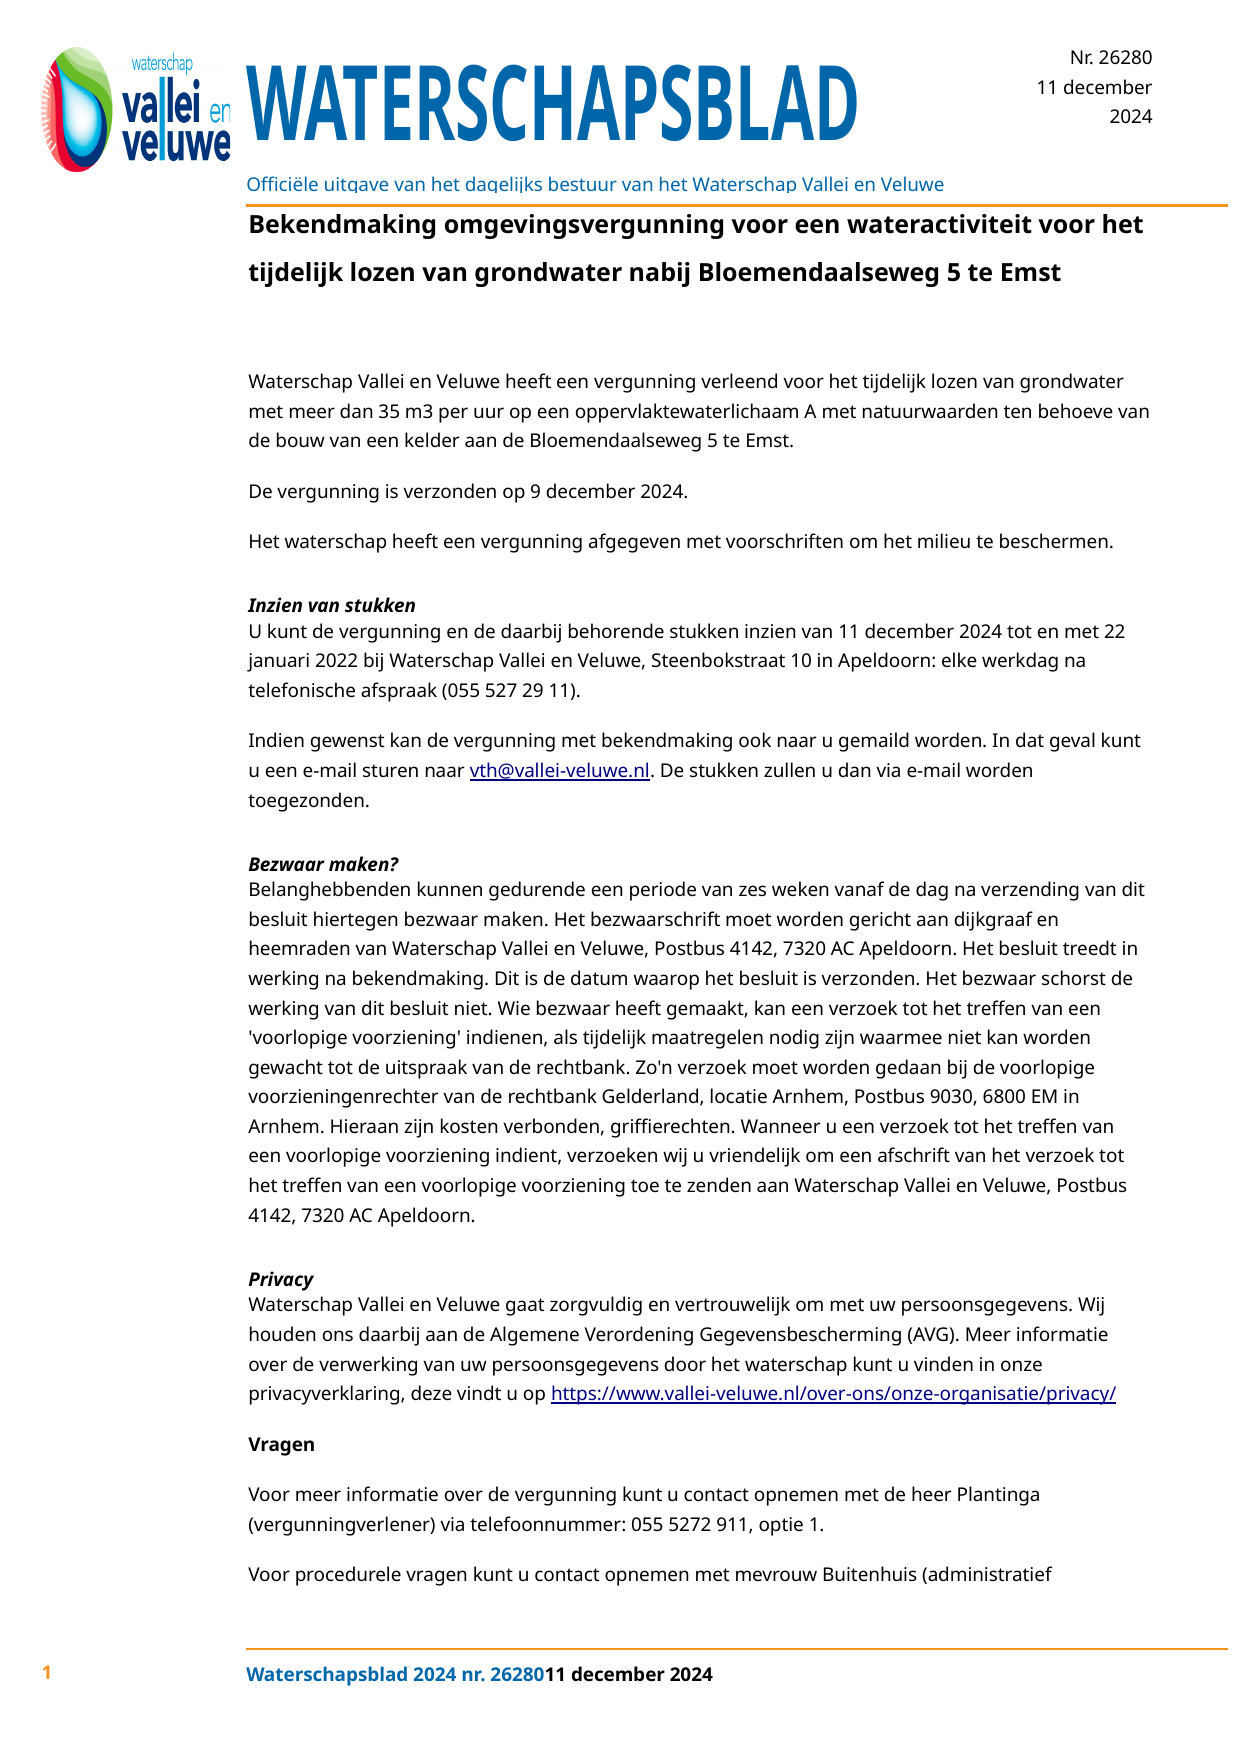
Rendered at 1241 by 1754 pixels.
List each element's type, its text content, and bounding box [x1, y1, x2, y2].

text U kunt de vergunning en de daarbij behorende stukken inzien van 11 december 2024 tot en met 22 januari 2022 bij Waterschap Vallei en Veluwe, Steenbokstraat 10 in Apeldoorn: elke werkdag na telefonische afspraak (055 527 29 11). [248, 618, 1152, 703]
picture [41, 47, 231, 172]
text Het waterschap heeft een vergunning afgegeven met voorschriften om het milieu te beschermen. [248, 528, 1152, 554]
text Inzien van stukken [248, 592, 1152, 618]
text Indien gewenst kan de vergunning met bekendmaking ook naar u gemaild worden. In dat geval kunt u een e-mail sturen naar vth@vallei-veluwe.nl. De stukken zullen u dan via e-mail worden toegezonden. [248, 728, 1152, 812]
text Waterschap Vallei en Veluwe gaat zorgvuldig en vertrouwelijk om met uw persoonsgegevens. Wij houden ons daarbij aan de Algemene Verordening Gegevensbescherming (AVG). Meer informatie over de verwerking van uw persoonsgegevens door het waterschap kunt u vinden in onze privacyverklaring, deze vindt u op https://www.vallei-veluwe.nl/over-ons/onze-organisatie/privacy/ [248, 1292, 1152, 1406]
text Privacy [248, 1266, 1152, 1292]
text Vragen [248, 1431, 1152, 1456]
text Bezwaar maken? [248, 851, 1152, 876]
text De vergunning is verzonden op 9 december 2024. [248, 478, 1152, 504]
text Voor procedurele vragen kunt u contact opnemen met mevrouw Buitenhuis (administratief [248, 1561, 1152, 1587]
text Waterschap Vallei en Veluwe heeft een vergunning verleend voor het tijdelijk lozen van grondwater met meer dan 35 m3 per uur op een oppervlaktewaterlichaam A met natuurwaarden ten behoeve van de bouw van een kelder aan de Bloemendaalseweg 5 te Emst. [248, 368, 1152, 453]
text Belanghebbenden kunnen gedurende een periode van zes weken vanaf de dag na verzending van dit besluit hiertegen bezwaar maken. Het bezwaarschrift moet worden gericht aan dijkgraaf en heemraden van Waterschap Vallei en Veluwe, Postbus 4142, 7320 AC Apeldoorn. Het besluit treedt in werking na bekendmaking. Dit is de datum waarop het besluit is verzonden. Het bezwaar schorst de werking van dit besluit niet. Wie bezwaar heeft gemaakt, kan een verzoek tot het treffen van een 'voorlopige voorziening' indienen, als tijdelijk maatregelen nodig zijn waarmee niet kan worden gewacht tot de uitspraak van de rechtbank. Zo'n verzoek moet worden gedaan bij de voorlopige voorzieningenrechter van de rechtbank Gelderland, locatie Arnhem, Postbus 9030, 6800 EM in Arnhem. Hieraan zijn kosten verbonden, griffierechten. Wanneer u een verzoek tot het treffen van een voorlopige voorziening indient, verzoeken wij u vriendelijk om een afschrift van het verzoek tot het treffen van een voorlopige voorziening toe te zenden aan Waterschap Vallei en Veluwe, Postbus 4142, 7320 AC Apeldoorn. [248, 876, 1152, 1228]
text Bekendmaking omgevingsvergunning voor een wateractiviteit voor het tijdelijk lozen van grondwater nabij Bloemendaalseweg 5 te Emst [248, 207, 1152, 288]
text Voor meer informatie over de vergunning kunt u contact opnemen met de heer Plantinga (vergunningverlener) via telefoonnummer: 055 5272 911, optie 1. [248, 1481, 1152, 1536]
